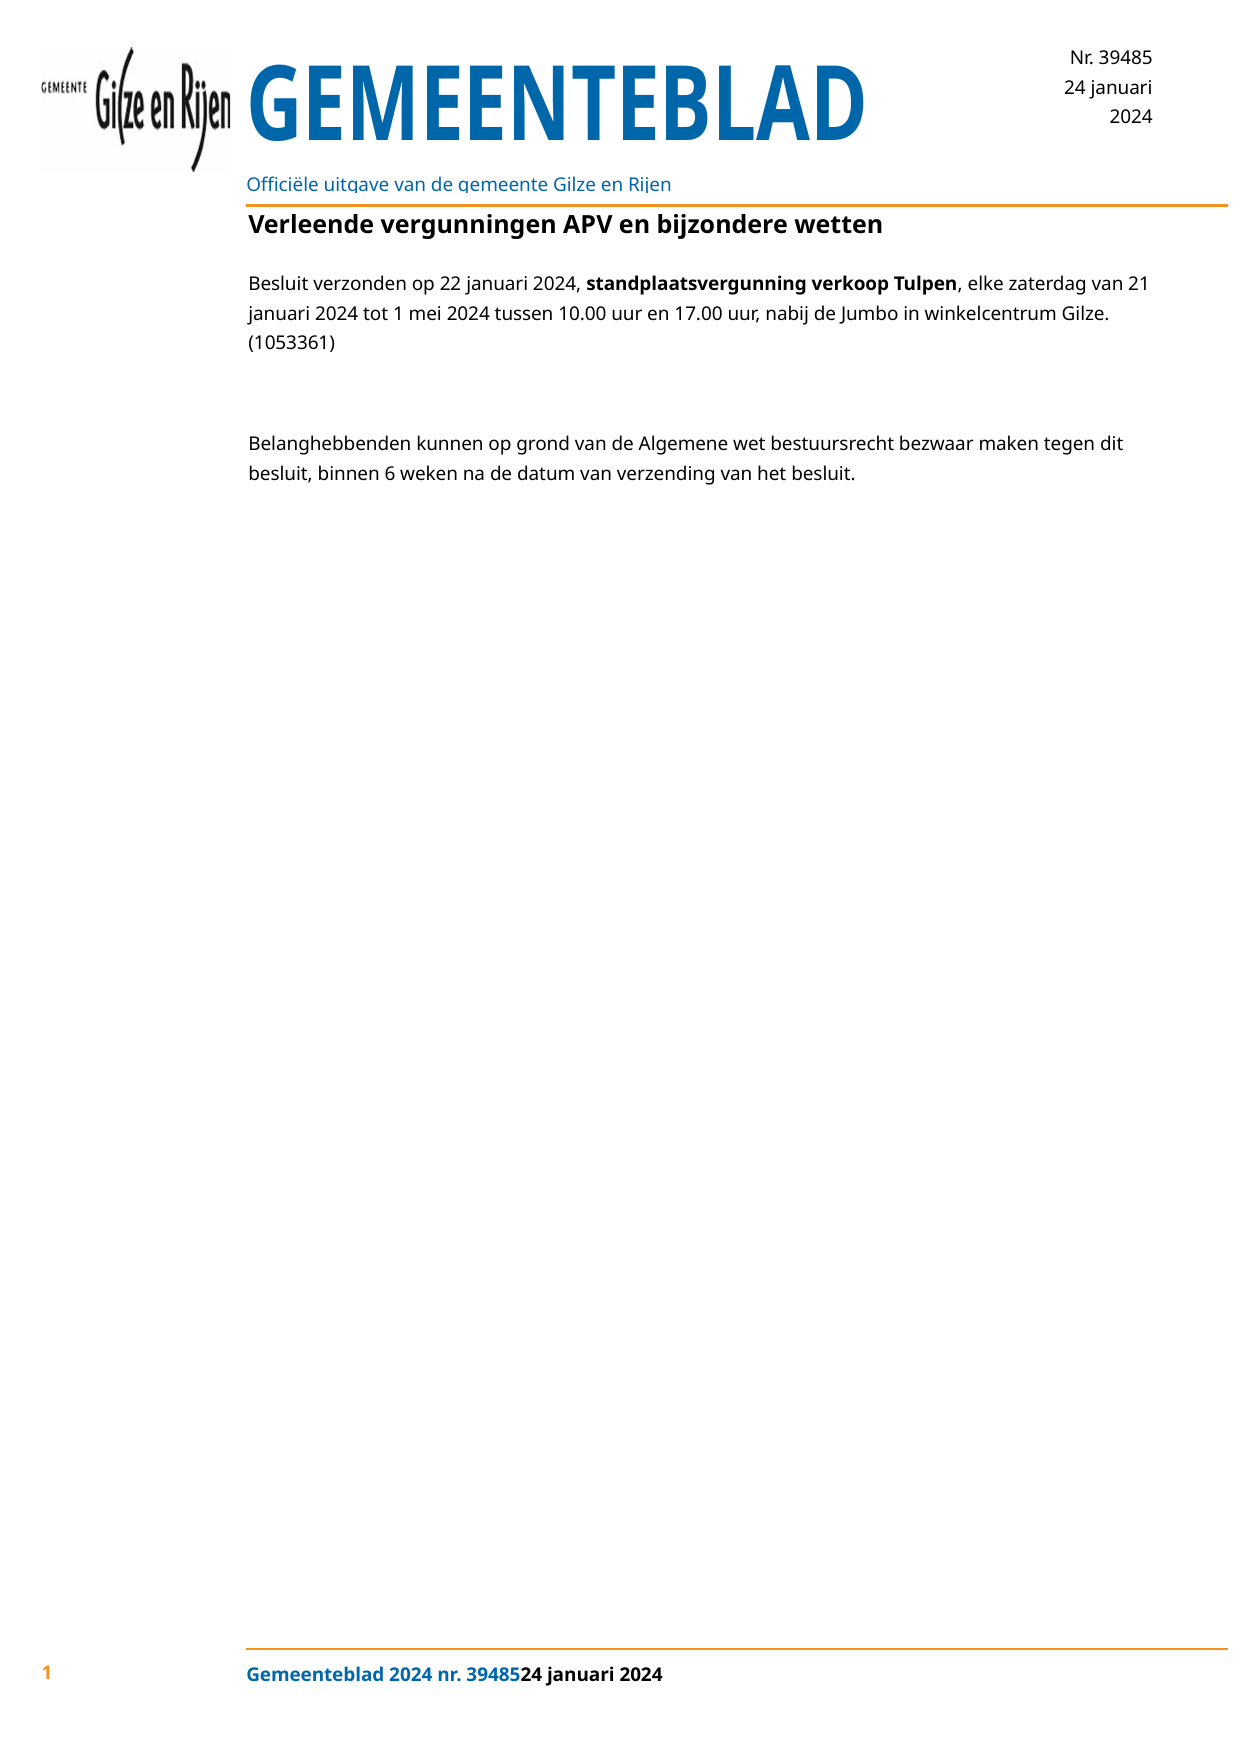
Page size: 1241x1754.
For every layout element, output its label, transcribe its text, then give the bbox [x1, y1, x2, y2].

text Besluit verzonden op 22 januari 2024, standplaatsvergunning verkoop Tulpen, elke zaterdag van 21 januari 2024 tot 1 mei 2024 tussen 10.00 uur en 17.00 uur, nabij de Jumbo in winkelcentrum Gilze. (1053361) [248, 270, 1152, 355]
text Verleende vergunningen APV en bijzondere wetten [248, 207, 1152, 241]
text Belanghebbenden kunnen op grond van de Algemene wet bestuursrecht bezwaar maken tegen dit besluit, binnen 6 weken na de datum van verzending van het besluit. [248, 430, 1152, 486]
picture [41, 47, 231, 172]
